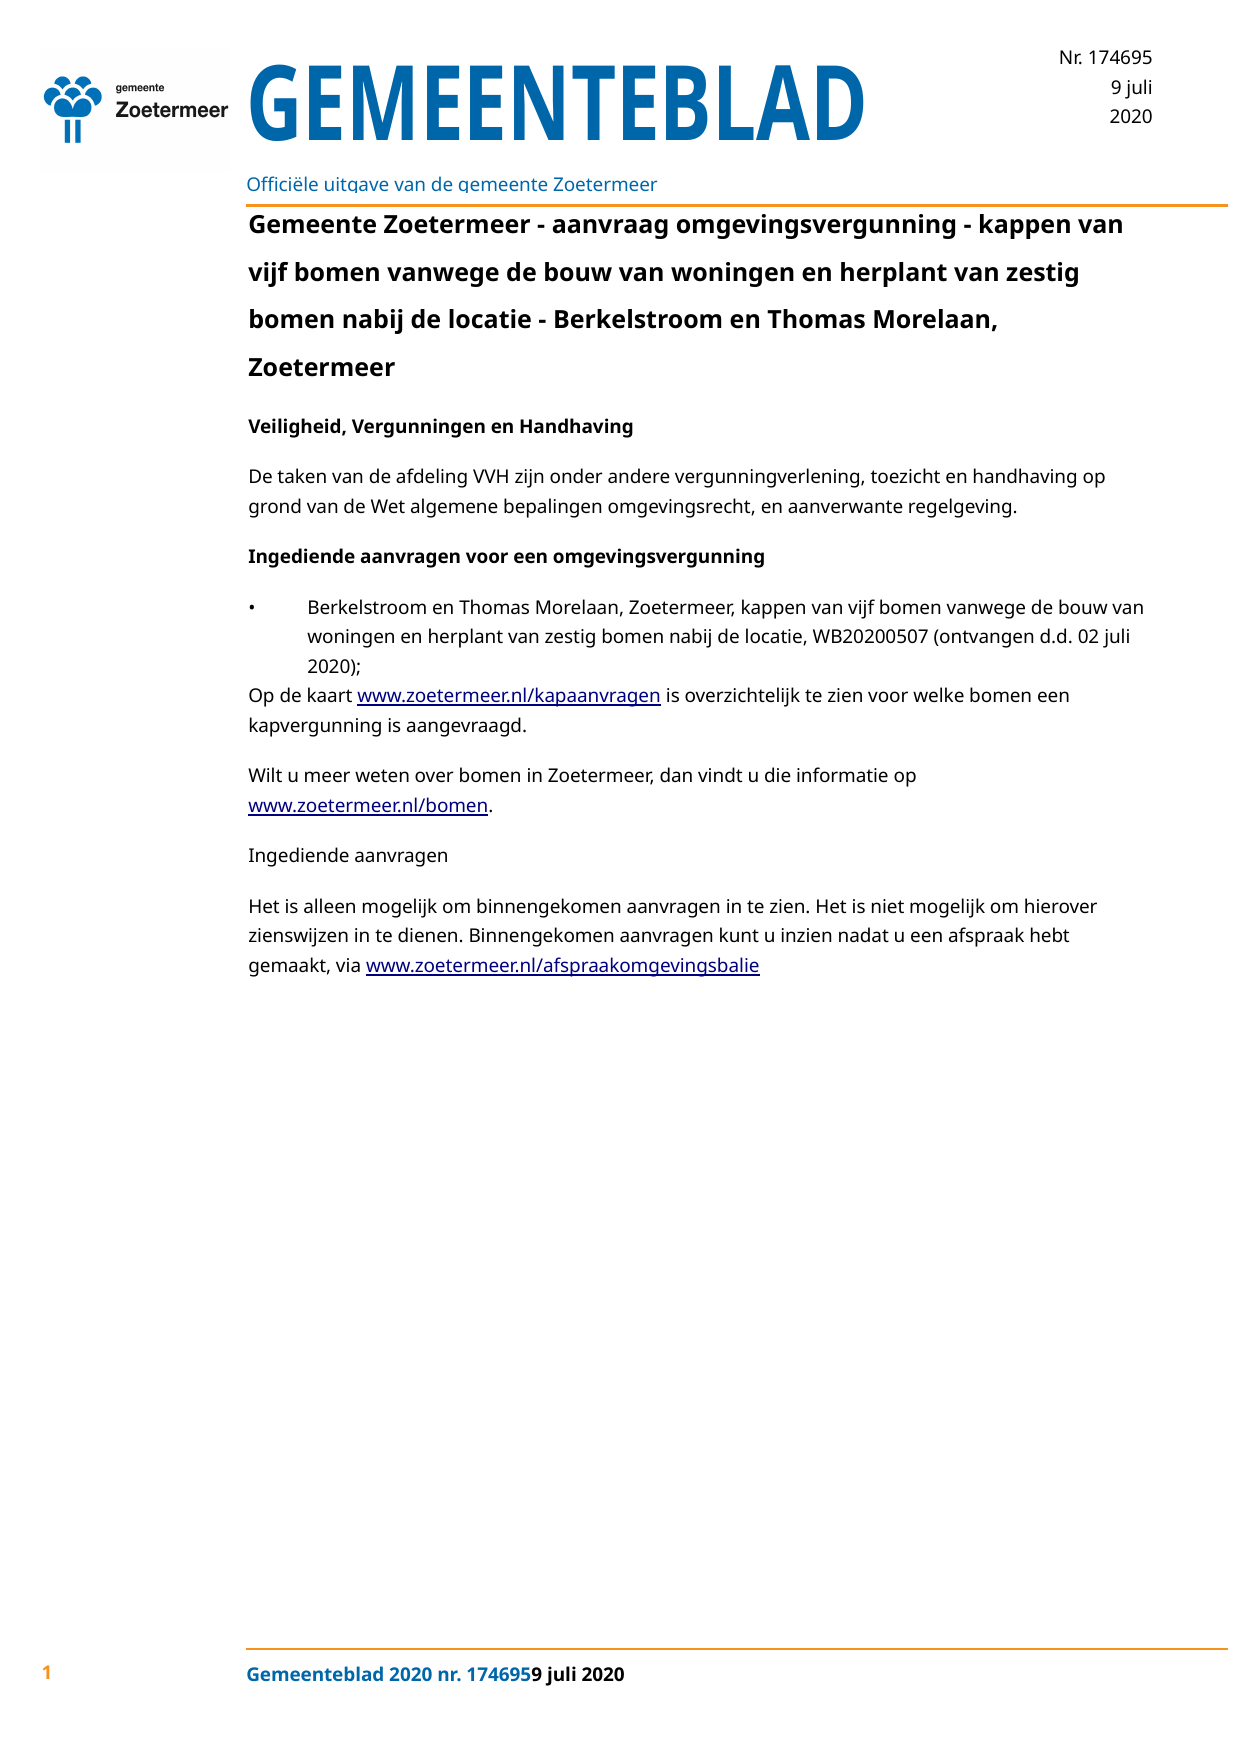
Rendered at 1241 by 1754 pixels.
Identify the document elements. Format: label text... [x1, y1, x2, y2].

text Ingediende aanvragen voor een omgevingsvergunning [248, 543, 1152, 569]
text De taken van de afdeling VVH zijn onder andere vergunningverlening, toezicht en handhaving op grond van de Wet algemene bepalingen omgevingsrecht, en aanverwante regelgeving. [248, 463, 1152, 519]
text Het is alleen mogelijk om binnengekomen aanvragen in te zien. Het is niet mogelijk om hierover zienswijzen in te dienen. Binnengekomen aanvragen kunt u inzien nadat u een afspraak hebt gemaakt, via www.zoetermeer.nl/afspraakomgevingsbalie [248, 893, 1152, 978]
text Op de kaart www.zoetermeer.nl/kapaanvragen is overzichtelijk te zien voor welke bomen een kapvergunning is aangevraagd. [248, 683, 1152, 738]
text Wilt u meer weten over bomen in Zoetermeer, dan vindt u die informatie op www.zoetermeer.nl/bomen. [248, 763, 1152, 818]
text Veiligheid, Vergunningen en Handhaving [248, 413, 1152, 439]
list Berkelstroom en Thomas Morelaan, Zoetermeer, kappen van vijf bomen vanwege de bouw van woningen en herplant van zestig bomen nabij de locatie, WB20200507 (ontvangen d.d. 02 juli 2020); [248, 594, 1152, 679]
text Gemeente Zoetermeer - aanvraag omgevingsvergunning - kappen van vijf bomen vanwege de bouw van woningen en herplant van zestig bomen nabij de locatie - Berkelstroom en Thomas Morelaan, Zoetermeer [248, 207, 1152, 384]
text Ingediende aanvragen [248, 843, 1152, 868]
picture [41, 47, 231, 172]
